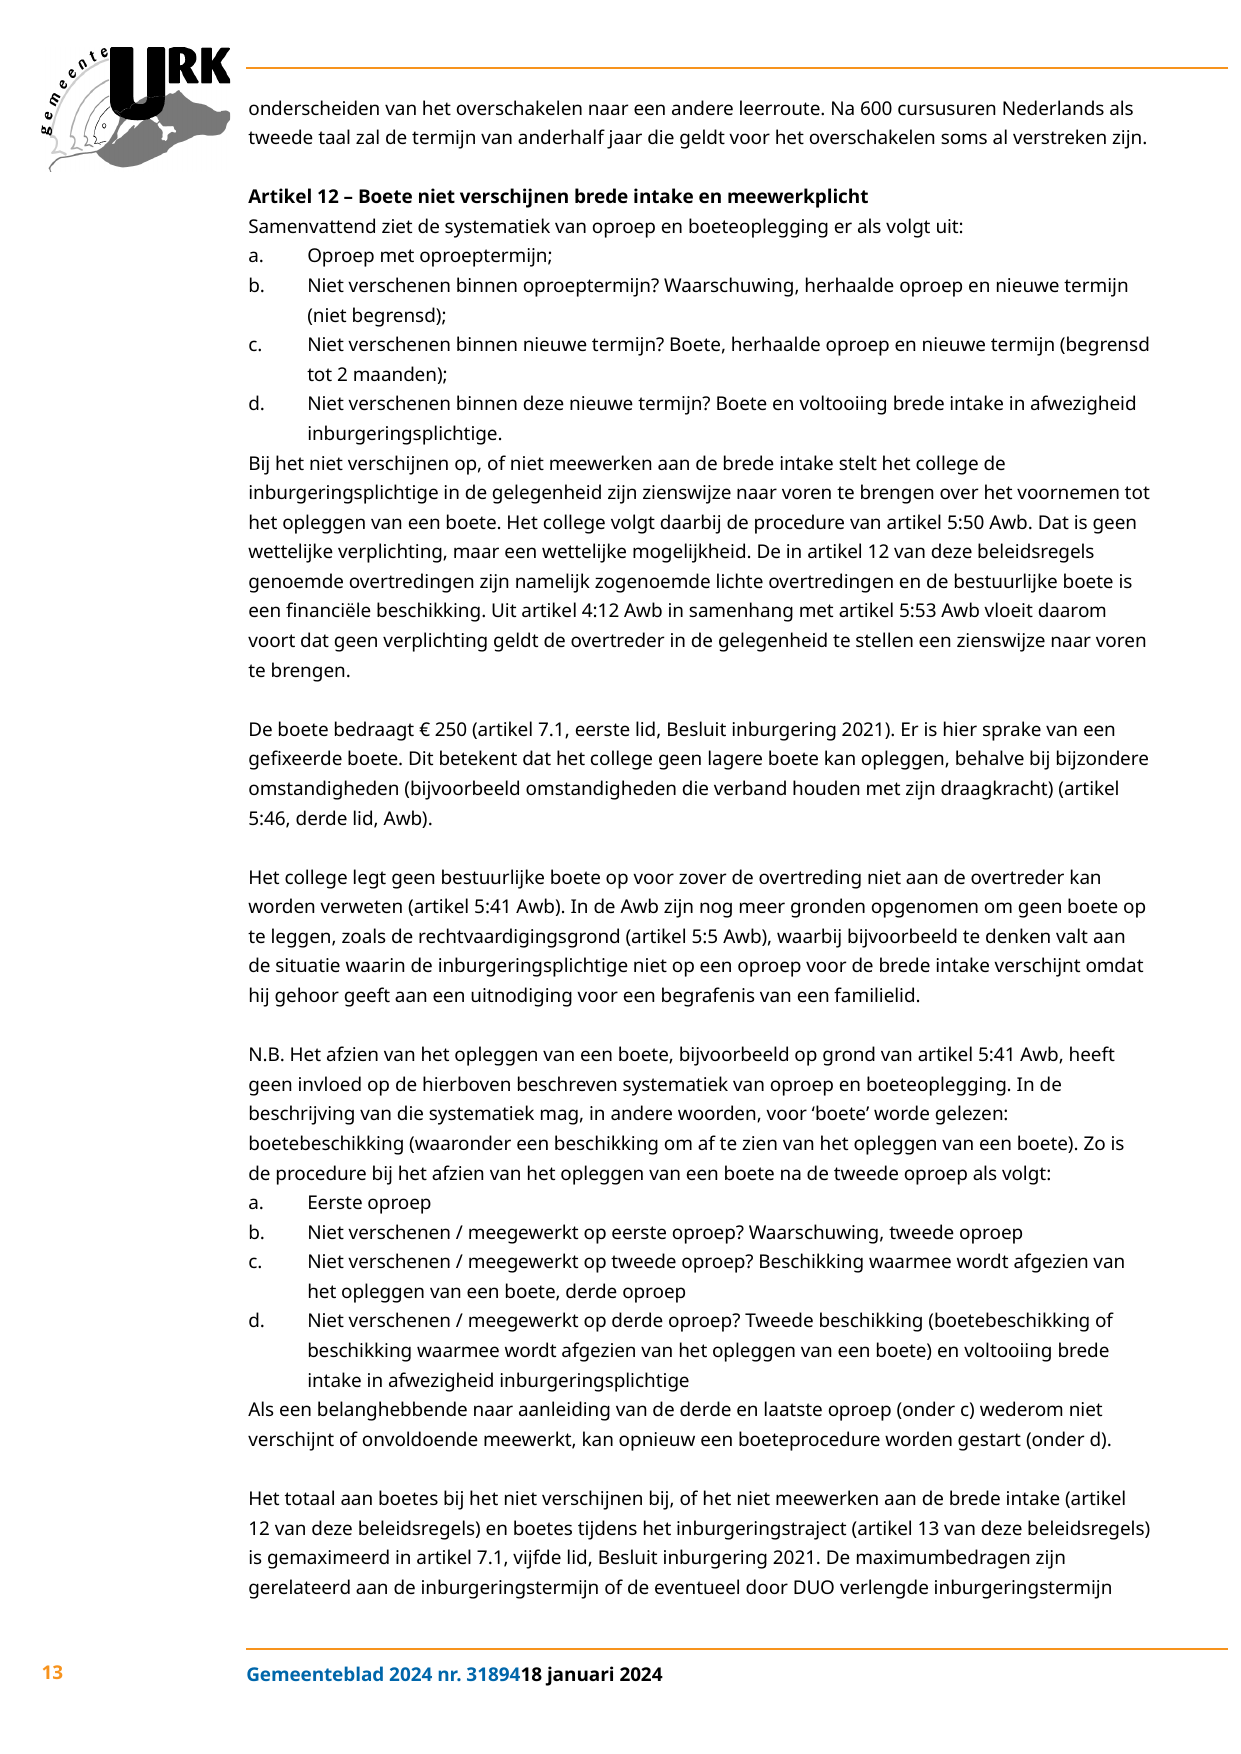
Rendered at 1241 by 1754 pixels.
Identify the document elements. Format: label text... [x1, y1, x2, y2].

text Artikel 12 – Boete niet verschijnen brede intake en meewerkplicht [248, 183, 1152, 209]
list Niet verschenen / meegewerkt op derde oproep? Tweede beschikking (boetebeschikking of beschikking waarmee wordt afgezien van het opleggen van een boete) en voltooiing brede intake in afwezigheid inburgeringsplichtige [248, 1308, 1152, 1393]
list Niet verschenen binnen oproeptermijn? Waarschuwing, herhaalde oproep en nieuwe termijn (niet begrensd); [248, 272, 1152, 328]
text Het college legt geen bestuurlijke boete op voor zover de overtreding niet aan de overtreder kan worden verweten (artikel 5:41 Awb). In de Awb zijn nog meer gronden opgenomen om geen boete op te leggen, zoals de rechtvaardigingsgrond (artikel 5:5 Awb), waarbij bijvoorbeeld te denken valt aan de situatie waarin de inburgeringsplichtige niet op een oproep voor de brede intake verschijnt omdat hij gehoor geeft aan een uitnodiging voor een begrafenis van een familielid. [248, 864, 1152, 1008]
list Niet verschenen binnen deze nieuwe termijn? Boete en voltooiing brede intake in afwezigheid inburgeringsplichtige. [248, 391, 1152, 446]
text Bij het niet verschijnen op, of niet meewerken aan de brede intake stelt het college de inburgeringsplichtige in de gelegenheid zijn zienswijze naar voren te brengen over het voornemen tot het opleggen van een boete. Het college volgt daarbij de procedure van artikel 5:50 Awb. Dat is geen wettelijke verplichting, maar een wettelijke mogelijkheid. De in artikel 12 van deze beleidsregels genoemde overtredingen zijn namelijk zogenoemde lichte overtredingen en de bestuurlijke boete is een financiële beschikking. Uit artikel 4:12 Awb in samenhang met artikel 5:53 Awb vloeit daarom voort dat geen verplichting geldt de overtreder in de gelegenheid te stellen een zienswijze naar voren te brengen. [248, 450, 1152, 683]
list Eerste oproep [248, 1189, 1152, 1215]
text Samenvattend ziet de systematiek van oproep en boeteoplegging er als volgt uit: [248, 213, 1152, 239]
list Niet verschenen / meegewerkt op eerste oproep? Waarschuwing, tweede oproep [248, 1219, 1152, 1245]
text De boete bedraagt € 250 (artikel 7.1, eerste lid, Besluit inburgering 2021). Er is hier sprake van een gefixeerde boete. Dit betekent dat het college geen lagere boete kan opleggen, behalve bij bijzondere omstandigheden (bijvoorbeeld omstandigheden die verband houden met zijn draagkracht) (artikel 5:46, derde lid, Awb). [248, 716, 1152, 831]
list Oproep met oproeptermijn; [248, 243, 1152, 268]
list Niet verschenen / meegewerkt op tweede oproep? Beschikking waarmee wordt afgezien van het opleggen van een boete, derde oproep [248, 1248, 1152, 1304]
list Niet verschenen binnen nieuwe termijn? Boete, herhaalde oproep en nieuwe termijn (begrensd tot 2 maanden); [248, 331, 1152, 387]
text Als een belanghebbende naar aanleiding van de derde en laatste oproep (onder c) wederom niet verschijnt of onvoldoende meewerkt, kan opnieuw een boeteprocedure worden gestart (onder d). [248, 1396, 1152, 1452]
text N.B. Het afzien van het opleggen van een boete, bijvoorbeeld op grond van artikel 5:41 Awb, heeft geen invloed op de hierboven beschreven systematiek van oproep en boeteoplegging. In de beschrijving van die systematiek mag, in andere woorden, voor ‘boete’ worde gelezen: boetebeschikking (waaronder een beschikking om af te zien van het opleggen van een boete). Zo is de procedure bij het afzien van het opleggen van een boete na de tweede oproep als volgt: [248, 1041, 1152, 1186]
text Het totaal aan boetes bij het niet verschijnen bij, of het niet meewerken aan de brede intake (artikel 12 van deze beleidsregels) en boetes tijdens het inburgeringstraject (artikel 13 van deze beleidsregels) is gemaximeerd in artikel 7.1, vijfde lid, Besluit inburgering 2021. De maximumbedragen zijn gerelateerd aan de inburgeringstermijn of de eventueel door DUO verlengde inburgeringstermijn [248, 1485, 1152, 1600]
text onderscheiden van het overschakelen naar een andere leerroute. Na 600 cursusuren Nederlands als tweede taal zal de termijn van anderhalf jaar die geldt voor het overschakelen soms al verstreken zijn. [248, 95, 1152, 150]
picture [41, 47, 231, 172]
